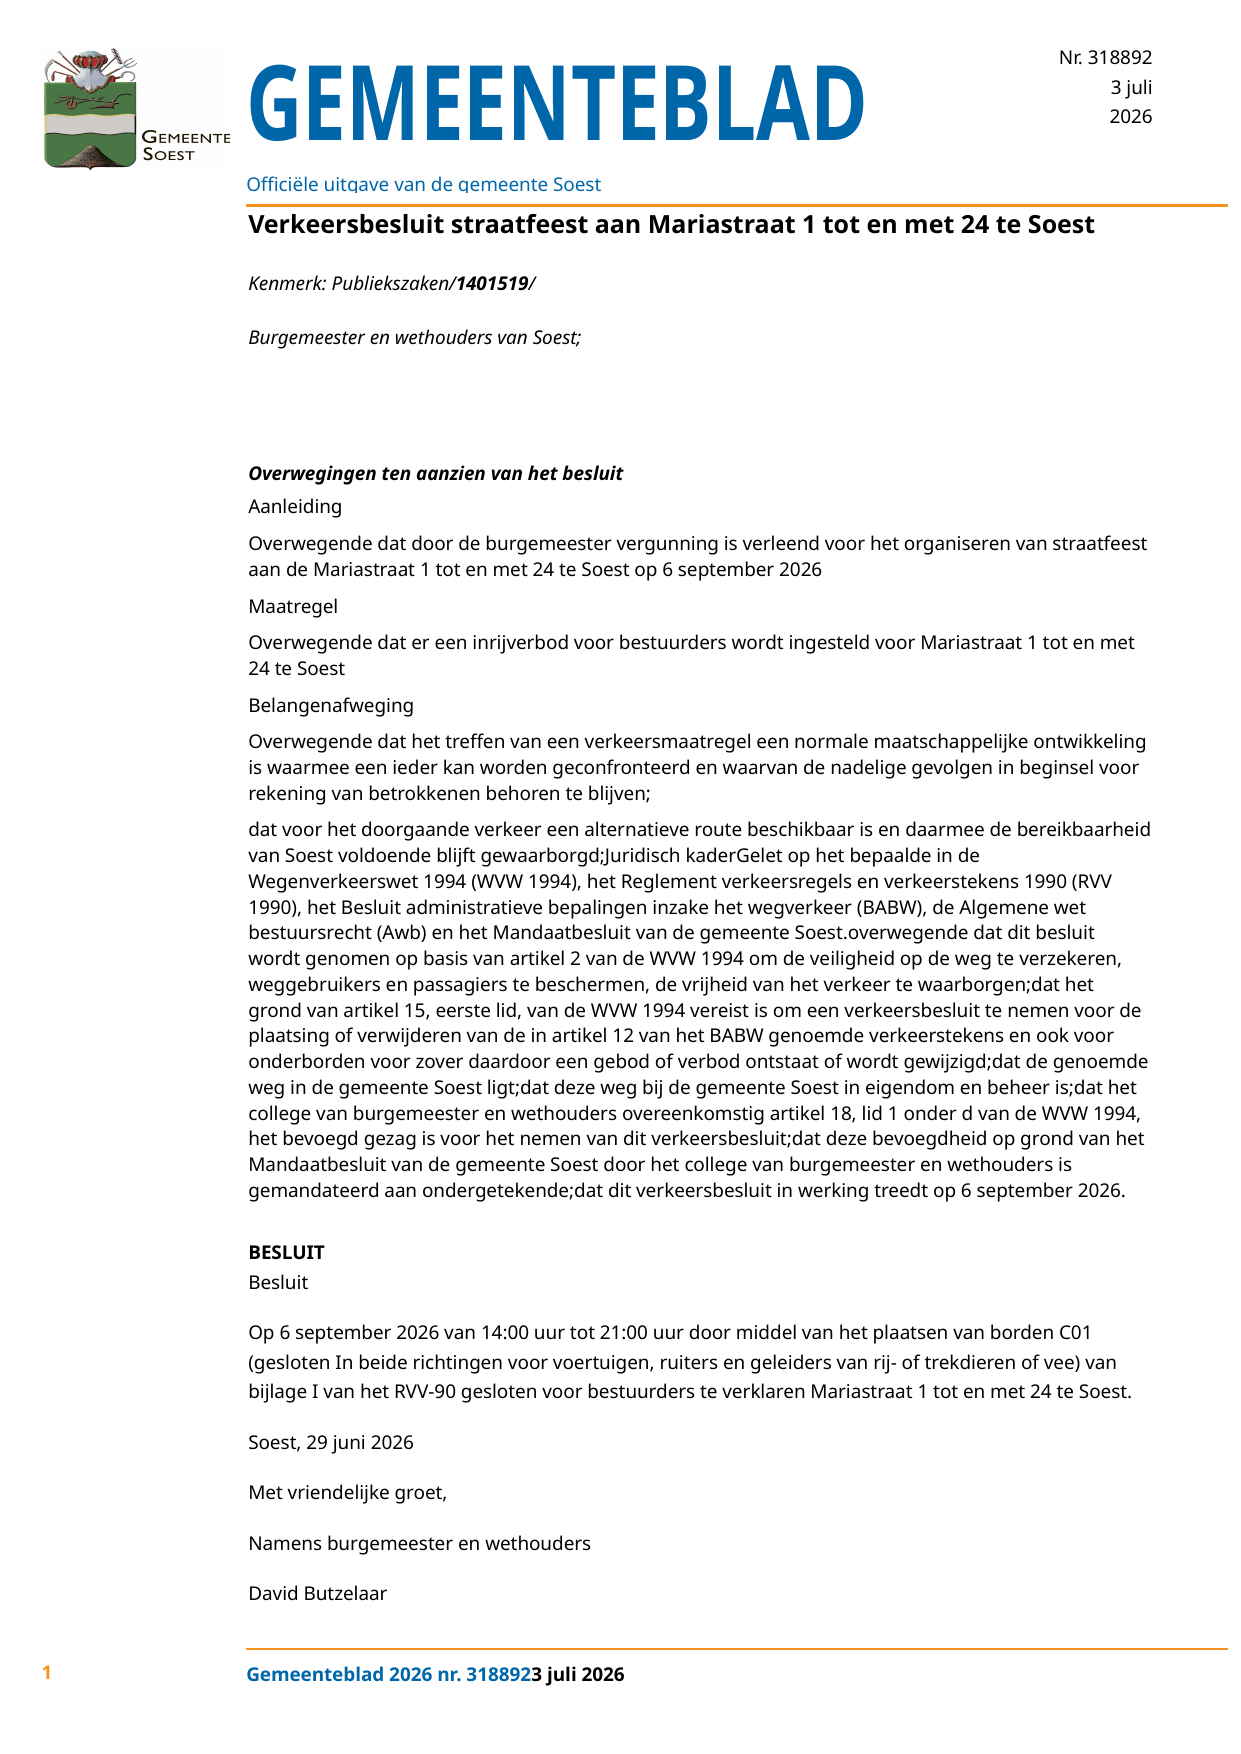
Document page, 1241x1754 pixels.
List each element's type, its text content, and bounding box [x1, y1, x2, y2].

text dat voor het doorgaande verkeer een alternatieve route beschikbaar is en daarmee de bereikbaarheid van Soest voldoende blijft gewaarborgd;Juridisch kaderGelet op het bepaalde in de Wegenverkeerswet 1994 (WVW 1994), het Reglement verkeersregels en verkeerstekens 1990 (RVV 1990), het Besluit administratieve bepalingen inzake het wegverkeer (BABW), de Algemene wet bestuursrecht (Awb) en het Mandaatbesluit van de gemeente Soest.overwegende dat dit besluit wordt genomen op basis van artikel 2 van de WVW 1994 om de veiligheid op de weg te verzekeren, weggebruikers en passagiers te beschermen, de vrijheid van het verkeer te waarborgen;dat het grond van artikel 15, eerste lid, van de WVW 1994 vereist is om een verkeersbesluit te nemen voor de plaatsing of verwijderen van de in artikel 12 van het BABW genoemde verkeerstekens en ook voor onderborden voor zover daardoor een gebod of verbod ontstaat of wordt gewijzigd;dat de genoemde weg in de gemeente Soest ligt;dat deze weg bij de gemeente Soest in eigendom en beheer is;dat het college van burgemeester en wethouders overeenkomstig artikel 18, lid 1 onder d van de WVW 1994, het bevoegd gezag is voor het nemen van dit verkeersbesluit;dat deze bevoegdheid op grond van het Mandaatbesluit van de gemeente Soest door het college van burgemeester en wethouders is gemandateerd aan ondergetekende;dat dit verkeersbesluit in werking treedt op 6 september 2026. [248, 817, 1152, 1203]
text Belangenafweging [248, 692, 1152, 718]
text Namens burgemeester en wethouders [248, 1530, 1152, 1556]
text Soest, 29 juni 2026 [248, 1429, 1152, 1455]
text Overwegingen ten aanzien van het besluit [248, 460, 1152, 485]
text Met vriendelijke groet, [248, 1479, 1152, 1505]
text David Butzelaar [248, 1580, 1152, 1606]
text Overwegende dat er een inrijverbod voor bestuurders wordt ingesteld voor Mariastraat 1 tot en met 24 te Soest [248, 629, 1152, 681]
text Maatregel [248, 593, 1152, 618]
text Overwegende dat het treffen van een verkeersmaatregel een normale maatschappelijke ontwikkeling is waarmee een ieder kan worden geconfronteerd en waarvan de nadelige gevolgen in beginsel voor rekening van betrokkenen behoren te blijven; [248, 728, 1152, 806]
text Besluit [248, 1269, 1152, 1295]
text Kenmerk: Publiekszaken/1401519/ [248, 270, 1152, 296]
picture [41, 47, 231, 172]
text Verkeersbesluit straatfeest aan Mariastraat 1 tot en met 24 te Soest [248, 207, 1152, 241]
text Aanleiding [248, 494, 1152, 519]
text Overwegende dat door de burgemeester vergunning is verleend voor het organiseren van straatfeest aan de Mariastraat 1 tot en met 24 te Soest op 6 september 2026 [248, 530, 1152, 582]
text BESLUIT [248, 1239, 1152, 1265]
text Op 6 september 2026 van 14:00 uur tot 21:00 uur door middel van het plaatsen van borden C01 (gesloten In beide richtingen voor voertuigen, ruiters en geleiders van rij- of trekdieren of vee) van bijlage I van het RVV-90 gesloten voor bestuurders te verklaren Mariastraat 1 tot en met 24 te Soest. [248, 1319, 1152, 1404]
text Burgemeester en wethouders van Soest; [248, 324, 1152, 350]
